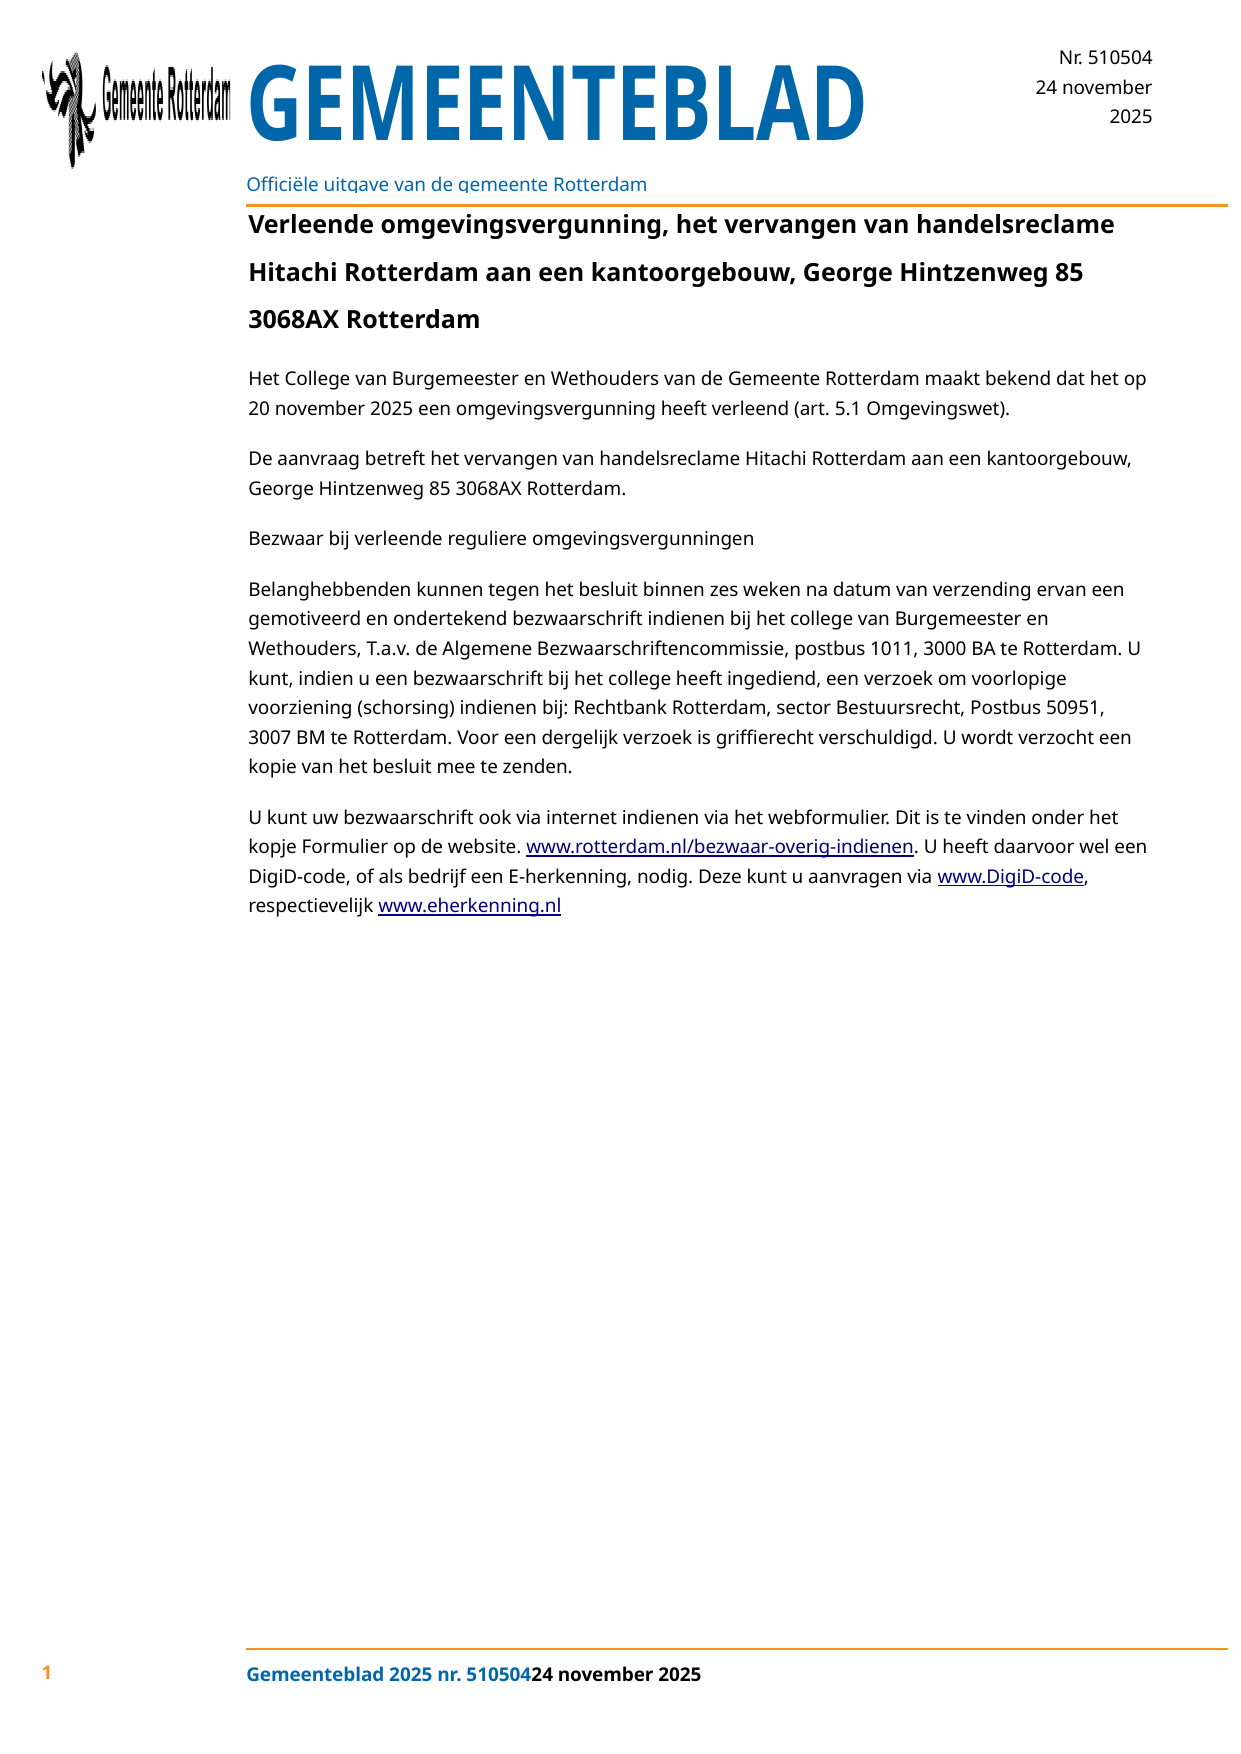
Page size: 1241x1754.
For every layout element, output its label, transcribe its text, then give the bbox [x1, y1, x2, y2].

text Verleende omgevingsvergunning, het vervangen van handelsreclame Hitachi Rotterdam aan een kantoorgebouw, George Hintzenweg 85 3068AX Rotterdam [248, 207, 1152, 336]
text U kunt uw bezwaarschrift ook via internet indienen via het webformulier. Dit is te vinden onder het kopje Formulier op de website. www.rotterdam.nl/bezwaar-overig-indienen. U heeft daarvoor wel een DigiD-code, of als bedrijf een E-herkenning, nodig. Deze kunt u aanvragen via www.DigiD-code, respectievelijk www.eherkenning.nl [248, 804, 1152, 918]
text Bezwaar bij verleende reguliere omgevingsvergunningen [248, 526, 1152, 551]
text De aanvraag betreft het vervangen van handelsreclame Hitachi Rotterdam aan een kantoorgebouw, George Hintzenweg 85 3068AX Rotterdam. [248, 446, 1152, 501]
text Belanghebbenden kunnen tegen het besluit binnen zes weken na datum van verzending ervan een gemotiveerd en ondertekend bezwaarschrift indienen bij het college van Burgemeester en Wethouders, T.a.v. de Algemene Bezwaarschriftencommissie, postbus 1011, 3000 BA te Rotterdam. U kunt, indien u een bezwaarschrift bij het college heeft ingediend, een verzoek om voorlopige voorziening (schorsing) indienen bij: Rechtbank Rotterdam, sector Bestuursrecht, Postbus 50951, 3007 BM te Rotterdam. Voor een dergelijk verzoek is griffierecht verschuldigd. U wordt verzocht een kopie van het besluit mee te zenden. [248, 576, 1152, 779]
picture [41, 47, 231, 172]
text Het College van Burgemeester en Wethouders van de Gemeente Rotterdam maakt bekend dat het op 20 november 2025 een omgevingsvergunning heeft verleend (art. 5.1 Omgevingswet). [248, 366, 1152, 421]
